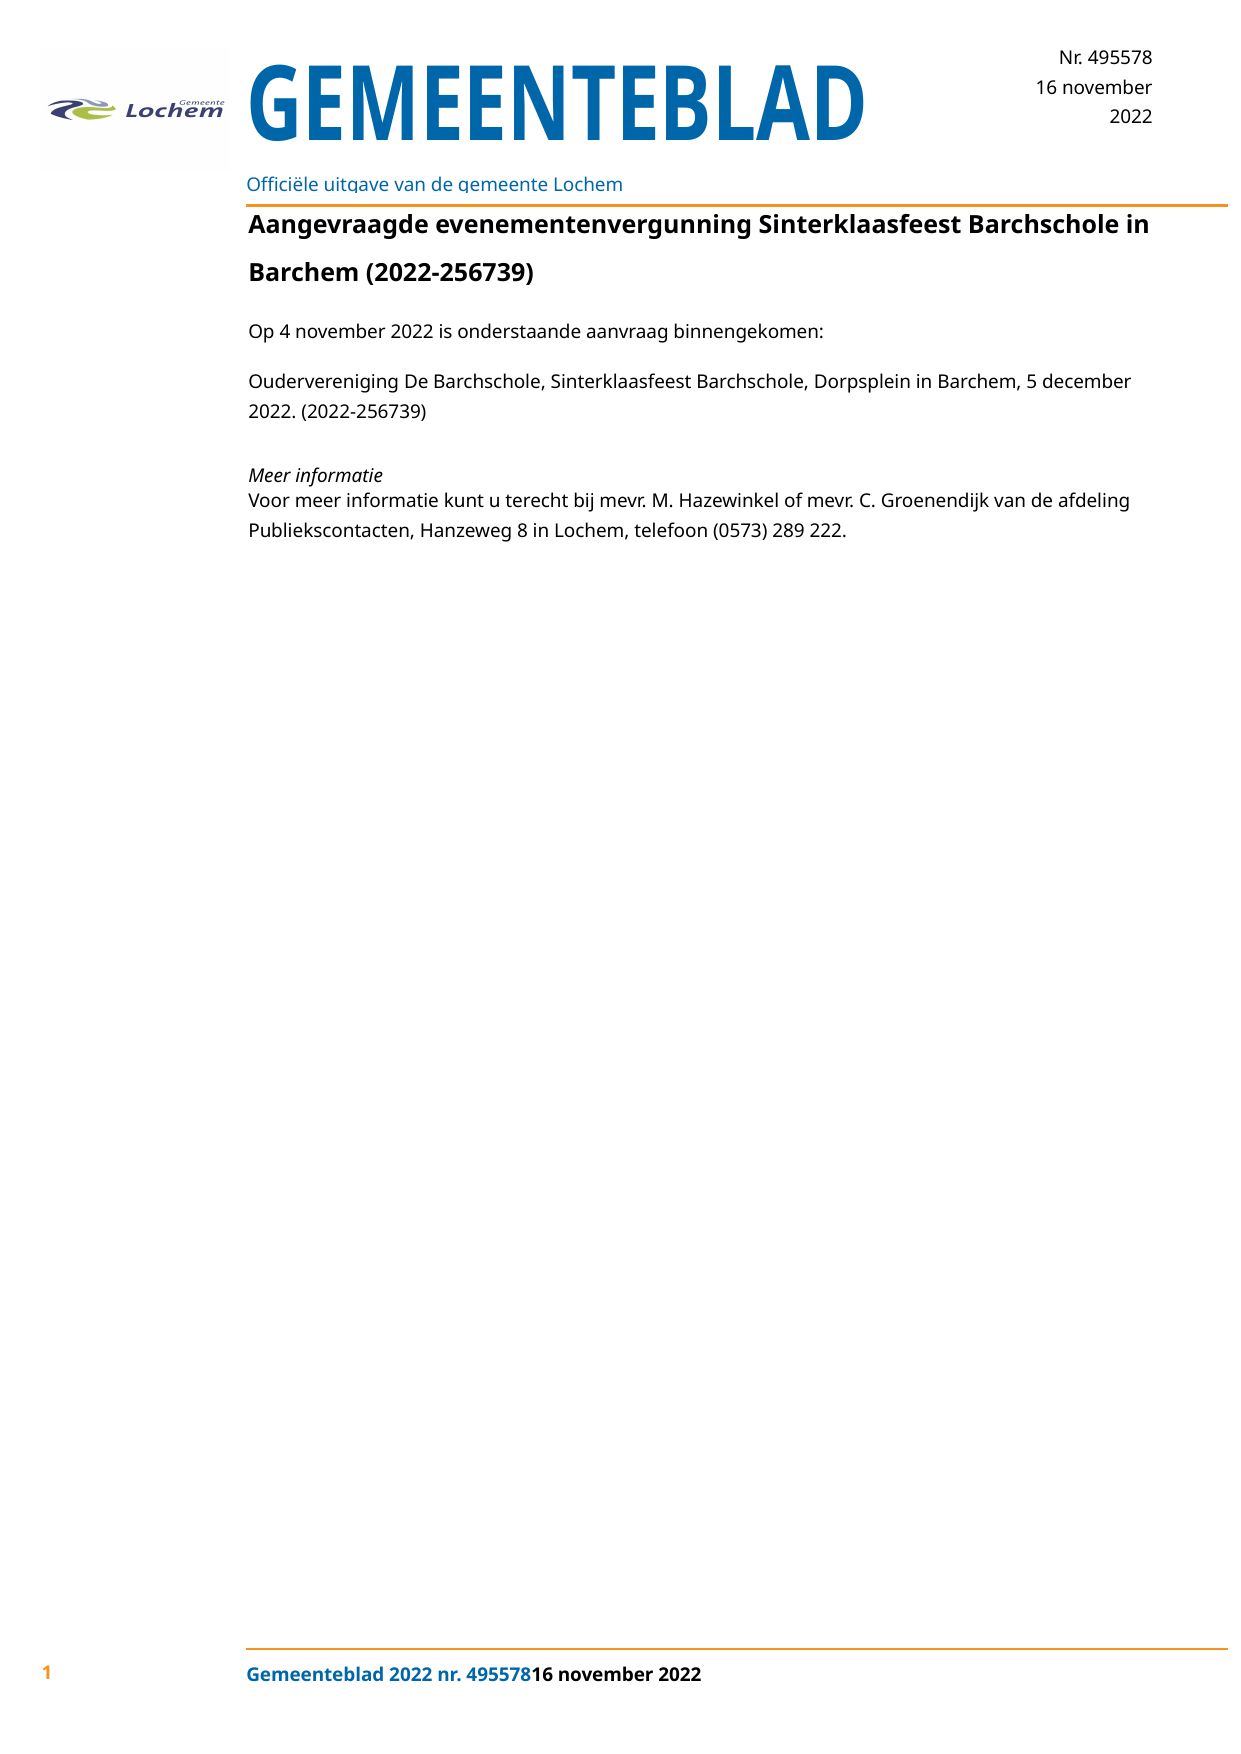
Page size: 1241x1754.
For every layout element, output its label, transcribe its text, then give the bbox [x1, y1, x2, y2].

text Op 4 november 2022 is onderstaande aanvraag binnengekomen: [248, 318, 1152, 344]
text Voor meer informatie kunt u terecht bij mevr. M. Hazewinkel of mevr. C. Groenendijk van de afdeling Publiekscontacten, Hanzeweg 8 in Lochem, telefoon (0573) 289 222. [248, 488, 1152, 543]
text Meer informatie [248, 462, 1152, 488]
text Aangevraagde evenementenvergunning Sinterklaasfeest Barchschole in Barchem (2022-256739) [248, 207, 1152, 288]
picture [41, 47, 231, 172]
text Oudervereniging De Barchschole, Sinterklaasfeest Barchschole, Dorpsplein in Barchem, 5 december 2022. (2022-256739) [248, 368, 1152, 424]
